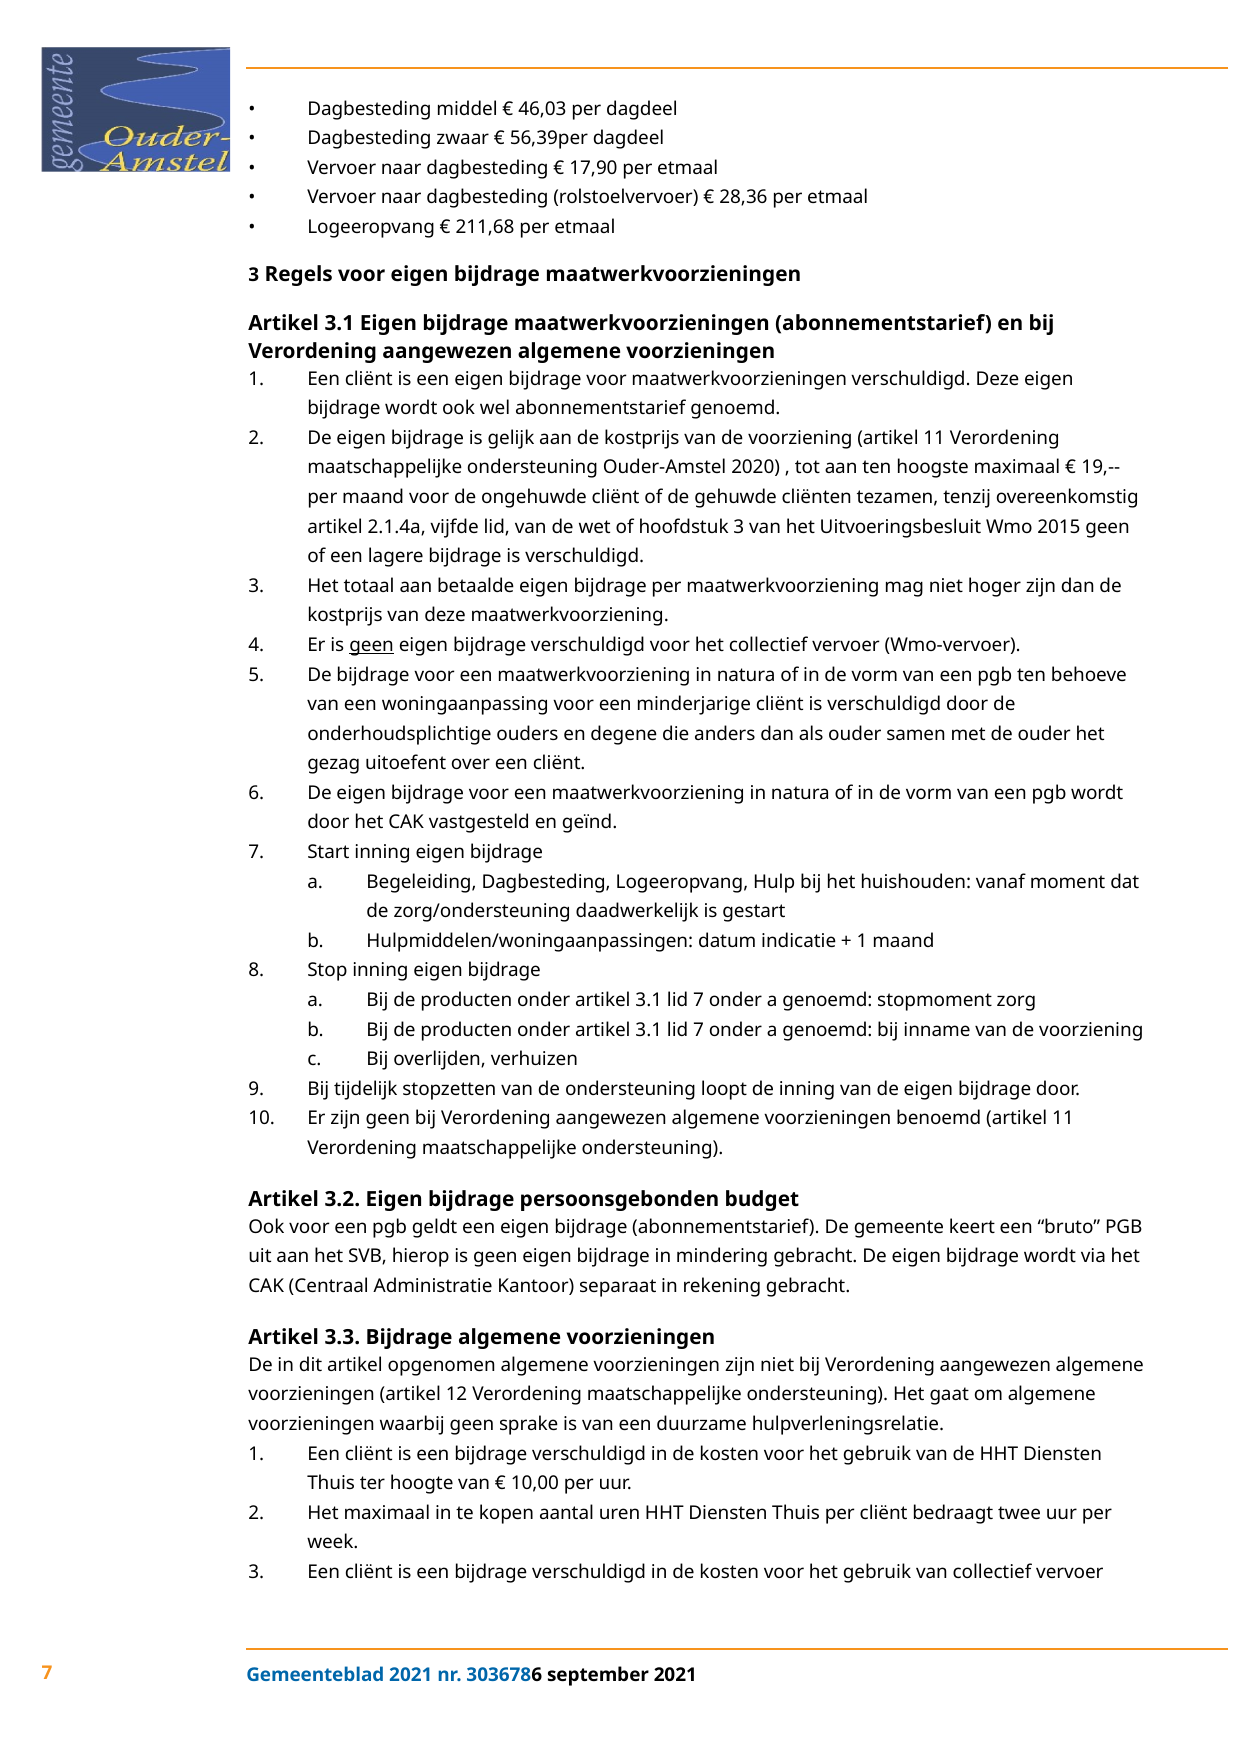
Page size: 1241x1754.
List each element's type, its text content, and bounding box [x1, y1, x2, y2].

list De eigen bijdrage is gelijk aan de kostprijs van de voorziening (artikel 11 Verordening maatschappelijke ondersteuning Ouder-Amstel 2020) , tot aan ten hoogste maximaal € 19,-- per maand voor de ongehuwde cliënt of de gehuwde cliënten tezamen, tenzij overeenkomstig artikel 2.1.4a, vijfde lid, van de wet of hoofdstuk 3 van het Uitvoeringsbesluit Wmo 2015 geen of een lagere bijdrage is verschuldigd. [248, 424, 1152, 568]
list Bij de producten onder artikel 3.1 lid 7 onder a genoemd: stopmoment zorg [307, 986, 1152, 1012]
list Bij overlijden, verhuizen [307, 1045, 1152, 1071]
list Een cliënt is een eigen bijdrage voor maatwerkvoorzieningen verschuldigd. Deze eigen bijdrage wordt ook wel abonnementstarief genoemd. [248, 365, 1152, 420]
list Hulpmiddelen/woningaanpassingen: datum indicatie + 1 maand [307, 927, 1152, 953]
list Er is geen eigen bijdrage verschuldigd voor het collectief vervoer (Wmo-vervoer). [248, 631, 1152, 657]
picture [41, 47, 231, 172]
list Een cliënt is een bijdrage verschuldigd in de kosten voor het gebruik van de HHT Diensten Thuis ter hoogte van € 10,00 per uur. [248, 1440, 1152, 1495]
list Begeleiding, Dagbesteding, Logeeropvang, Hulp bij het huishouden: vanaf moment dat de zorg/ondersteuning daadwerkelijk is gestart [307, 868, 1152, 923]
list Het totaal aan betaalde eigen bijdrage per maatwerkvoorziening mag niet hoger zijn dan de kostprijs van deze maatwerkvoorziening. [248, 572, 1152, 627]
list De bijdrage voor een maatwerkvoorziening in natura of in de vorm van een pgb ten behoeve van een woningaanpassing voor een minderjarige cliënt is verschuldigd door de onderhoudsplichtige ouders en degene die anders dan als ouder samen met de ouder het gezag uitoefent over een cliënt. [248, 661, 1152, 775]
list Vervoer naar dagbesteding € 17,90 per etmaal [248, 154, 1152, 180]
list Bij de producten onder artikel 3.1 lid 7 onder a genoemd: bij inname van de voorziening [307, 1016, 1152, 1041]
text Artikel 3.3. Bijdrage algemene voorzieningen [248, 1322, 1152, 1351]
list Dagbesteding zwaar € 56,39per dagdeel [248, 124, 1152, 150]
list Start inning eigen bijdrage [248, 838, 1152, 864]
list Logeeropvang € 211,68 per etmaal [248, 213, 1152, 239]
text Artikel 3.2. Eigen bijdrage persoonsgebonden budget [248, 1184, 1152, 1213]
text De in dit artikel opgenomen algemene voorzieningen zijn niet bij Verordening aangewezen algemene voorzieningen (artikel 12 Verordening maatschappelijke ondersteuning). Het gaat om algemene voorzieningen waarbij geen sprake is van een duurzame hulpverleningsrelatie. [248, 1351, 1152, 1436]
list Vervoer naar dagbesteding (rolstoelvervoer) € 28,36 per etmaal [248, 183, 1152, 209]
list Het maximaal in te kopen aantal uren HHT Diensten Thuis per cliënt bedraagt twee uur per week. [248, 1499, 1152, 1554]
text Artikel 3.1 Eigen bijdrage maatwerkvoorzieningen (abonnementstarief) en bij Verordening aangewezen algemene voorzieningen [248, 308, 1152, 365]
list Stop inning eigen bijdrage [248, 957, 1152, 982]
list De eigen bijdrage voor een maatwerkvoorziening in natura of in de vorm van een pgb wordt door het CAK vastgesteld en geïnd. [248, 779, 1152, 834]
text Ook voor een pgb geldt een eigen bijdrage (abonnementstarief). De gemeente keert een “bruto” PGB uit aan het SVB, hierop is geen eigen bijdrage in mindering gebracht. De eigen bijdrage wordt via het CAK (Centraal Administratie Kantoor) separaat in rekening gebracht. [248, 1213, 1152, 1298]
list Een cliënt is een bijdrage verschuldigd in de kosten voor het gebruik van collectief vervoer [248, 1558, 1152, 1584]
list Dagbesteding middel € 46,03 per dagdeel [248, 95, 1152, 121]
list Er zijn geen bij Verordening aangewezen algemene voorzieningen benoemd (artikel 11 Verordening maatschappelijke ondersteuning). [248, 1104, 1152, 1160]
list Bij tijdelijk stopzetten van de ondersteuning loopt de inning van de eigen bijdrage door. [248, 1075, 1152, 1101]
text 3 Regels voor eigen bijdrage maatwerkvoorzieningen [248, 259, 1152, 287]
